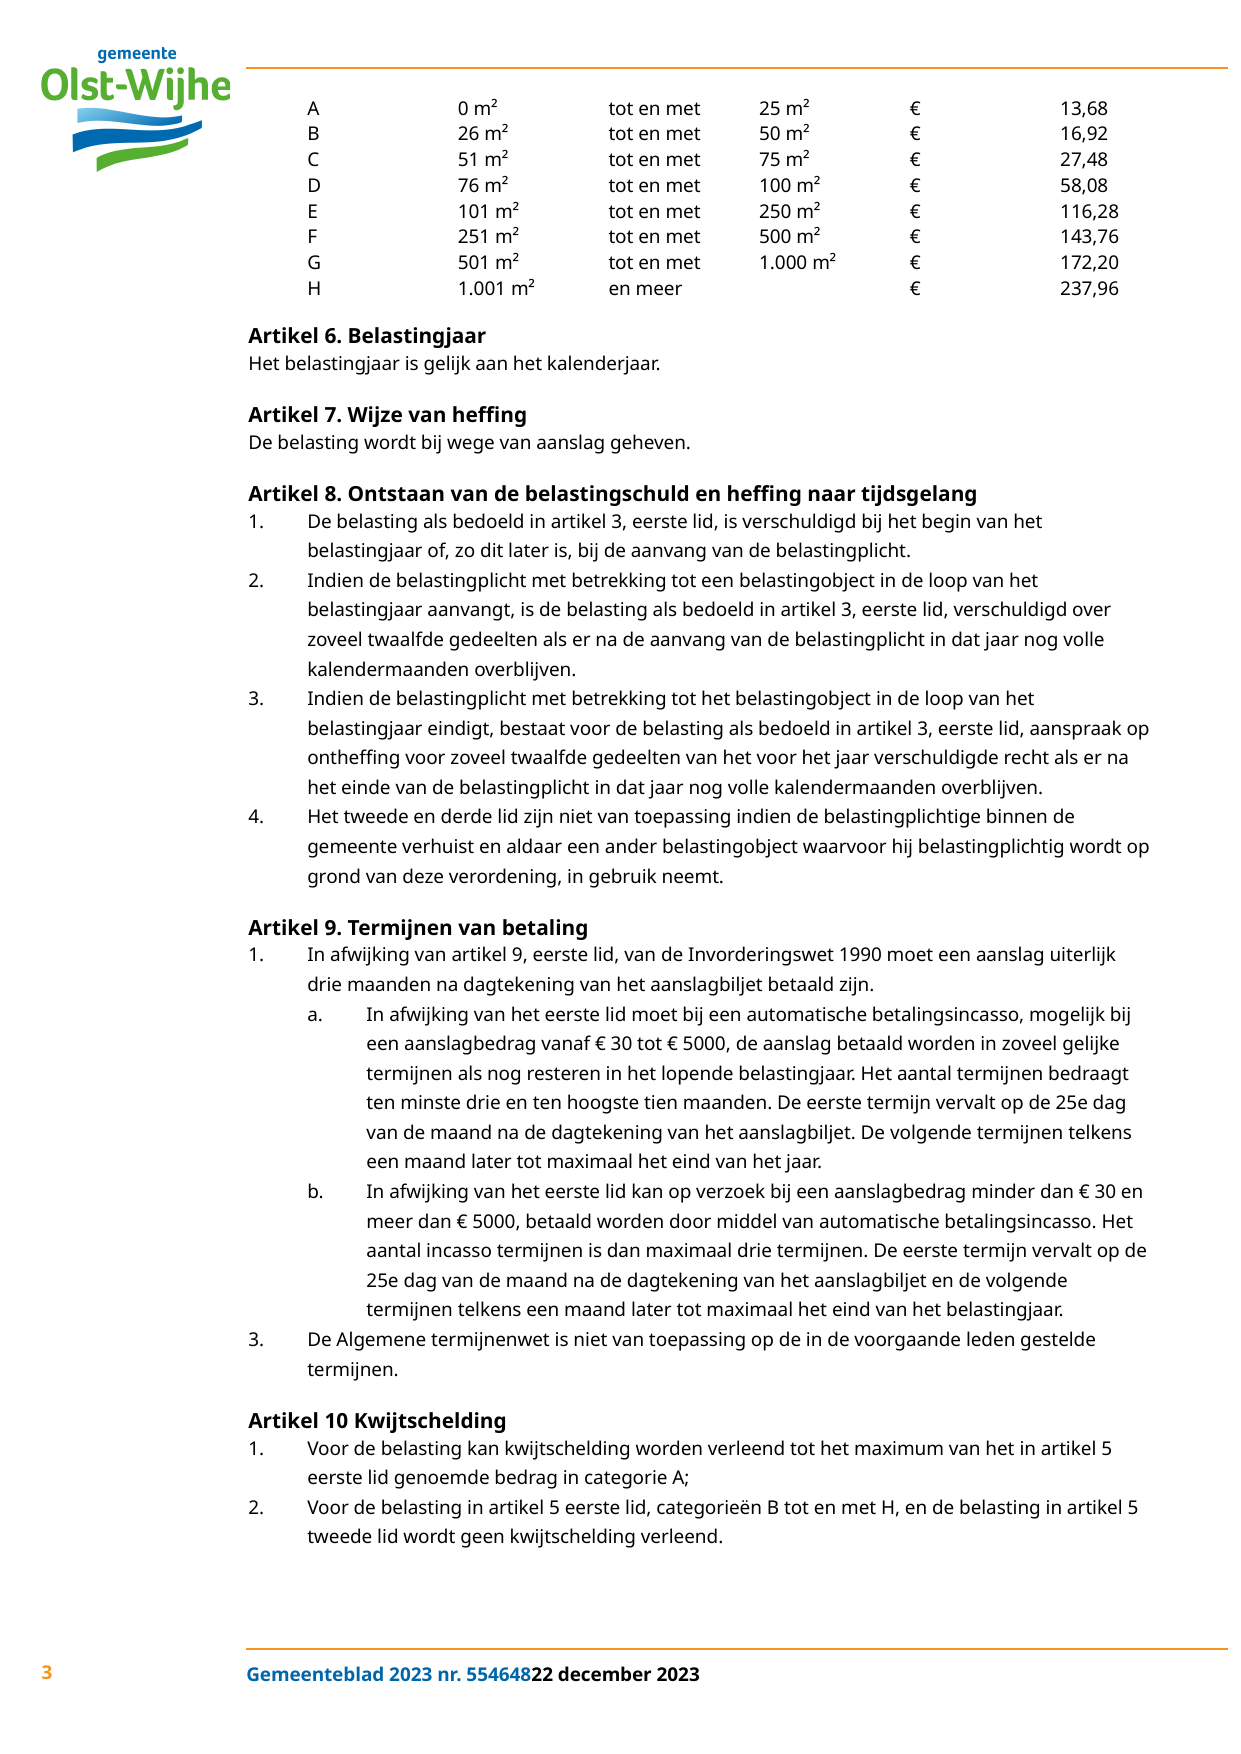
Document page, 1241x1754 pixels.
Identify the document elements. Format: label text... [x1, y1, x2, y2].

table_cell en meer [608, 275, 759, 301]
table_cell 51 m² [458, 146, 608, 172]
table_cell € [910, 121, 1060, 146]
text De belasting wordt bij wege van aanslag geheven. [248, 429, 1152, 455]
text Het belastingjaar is gelijk aan het kalenderjaar. [248, 350, 1152, 376]
table_header A [307, 95, 458, 121]
table_cell 251 m² [458, 224, 608, 249]
table_cell E [307, 198, 458, 223]
table_cell € [910, 224, 1060, 249]
table_cell € [910, 172, 1060, 198]
text Artikel 7. Wijze van heffing [248, 401, 1152, 429]
table_cell 75 m² [759, 146, 909, 172]
list In afwijking van artikel 9, eerste lid, van de Invorderingswet 1990 moet een aanslag uiterlijk drie maanden na dagtekening van het aanslagbiljet betaald zijn. [248, 942, 1152, 997]
list In afwijking van het eerste lid kan op verzoek bij een aanslagbedrag minder dan € 30 en meer dan € 5000, betaald worden door middel van automatische betalingsincasso. Het aantal incasso termijnen is dan maximaal drie termijnen. De eerste termijn vervalt op de 25e dag van de maand na de dagtekening van het aanslagbiljet en de volgende termijnen telkens een maand later tot maximaal het eind van het belastingjaar. [307, 1178, 1152, 1322]
table_cell D [307, 172, 458, 198]
table_cell tot en met [608, 146, 759, 172]
table_cell 26 m² [458, 121, 608, 146]
table_cell € [910, 249, 1060, 275]
text Artikel 6. Belastingjaar [248, 322, 1152, 350]
list De belasting als bedoeld in artikel 3, eerste lid, is verschuldigd bij het begin van het belastingjaar of, zo dit later is, bij de aanvang van de belastingplicht. [248, 508, 1152, 563]
table_cell 58,08 [1060, 172, 1211, 198]
table_cell 76 m² [458, 172, 608, 198]
table_cell C [307, 146, 458, 172]
list Voor de belasting in artikel 5 eerste lid, categorieën B tot en met H, en de belasting in artikel 5 tweede lid wordt geen kwijtschelding verleend. [248, 1494, 1152, 1549]
table_cell tot en met [608, 224, 759, 249]
picture [41, 47, 231, 172]
table_cell 1.001 m² [458, 275, 608, 301]
table_cell 100 m² [759, 172, 909, 198]
table_cell B [307, 121, 458, 146]
table_header € [910, 95, 1060, 121]
table_cell € [910, 275, 1060, 301]
table_cell 101 m² [458, 198, 608, 223]
table_cell [759, 275, 909, 301]
list Voor de belasting kan kwijtschelding worden verleend tot het maximum van het in artikel 5 eerste lid genoemde bedrag in categorie A; [248, 1435, 1152, 1490]
table_cell 237,96 [1060, 275, 1211, 301]
table_cell 250 m² [759, 198, 909, 223]
table_cell 16,92 [1060, 121, 1211, 146]
table_cell tot en met [608, 198, 759, 223]
table_cell € [910, 146, 1060, 172]
table_cell G [307, 249, 458, 275]
table_cell 500 m² [759, 224, 909, 249]
list Het tweede en derde lid zijn niet van toepassing indien de belastingplichtige binnen de gemeente verhuist en aldaar een ander belastingobject waarvoor hij belastingplichtig wordt op grond van deze verordening, in gebruik neemt. [248, 804, 1152, 888]
table_cell 116,28 [1060, 198, 1211, 223]
table_header 25 m² [759, 95, 909, 121]
table_cell 27,48 [1060, 146, 1211, 172]
table_cell F [307, 224, 458, 249]
table_cell H [307, 275, 458, 301]
table_cell tot en met [608, 172, 759, 198]
table_cell tot en met [608, 121, 759, 146]
table_cell 50 m² [759, 121, 909, 146]
table_header 0 m² [458, 95, 608, 121]
table_header tot en met [608, 95, 759, 121]
list Indien de belastingplicht met betrekking tot een belastingobject in de loop van het belastingjaar aanvangt, is de belasting als bedoeld in artikel 3, eerste lid, verschuldigd over zoveel twaalfde gedeelten als er na de aanvang van de belastingplicht in dat jaar nog volle kalendermaanden overblijven. [248, 567, 1152, 681]
table_cell 501 m² [458, 249, 608, 275]
table_header 13,68 [1060, 95, 1211, 121]
text Artikel 9. Termijnen van betaling [248, 913, 1152, 942]
table_cell 172,20 [1060, 249, 1211, 275]
list De Algemene termijnenwet is niet van toepassing op de in de voorgaande leden gestelde termijnen. [248, 1326, 1152, 1382]
table_cell € [910, 198, 1060, 223]
table_cell tot en met [608, 249, 759, 275]
list In afwijking van het eerste lid moet bij een automatische betalingsincasso, mogelijk bij een aanslagbedrag vanaf € 30 tot € 5000, de aanslag betaald worden in zoveel gelijke termijnen als nog resteren in het lopende belastingjaar. Het aantal termijnen bedraagt ten minste drie en ten hoogste tien maanden. De eerste termijn vervalt op de 25e dag van de maand na de dagtekening van het aanslagbiljet. De volgende termijnen telkens een maand later tot maximaal het eind van het jaar. [307, 1001, 1152, 1174]
text Artikel 10 Kwijtschelding [248, 1406, 1152, 1435]
text Artikel 8. Ontstaan van de belastingschuld en heffing naar tijdsgelang [248, 479, 1152, 508]
list Indien de belastingplicht met betrekking tot het belastingobject in de loop van het belastingjaar eindigt, bestaat voor de belasting als bedoeld in artikel 3, eerste lid, aanspraak op ontheffing voor zoveel twaalfde gedeelten van het voor het jaar verschuldigde recht als er na het einde van de belastingplicht in dat jaar nog volle kalendermaanden overblijven. [248, 685, 1152, 800]
table_cell 143,76 [1060, 224, 1211, 249]
table_cell 1.000 m² [759, 249, 909, 275]
